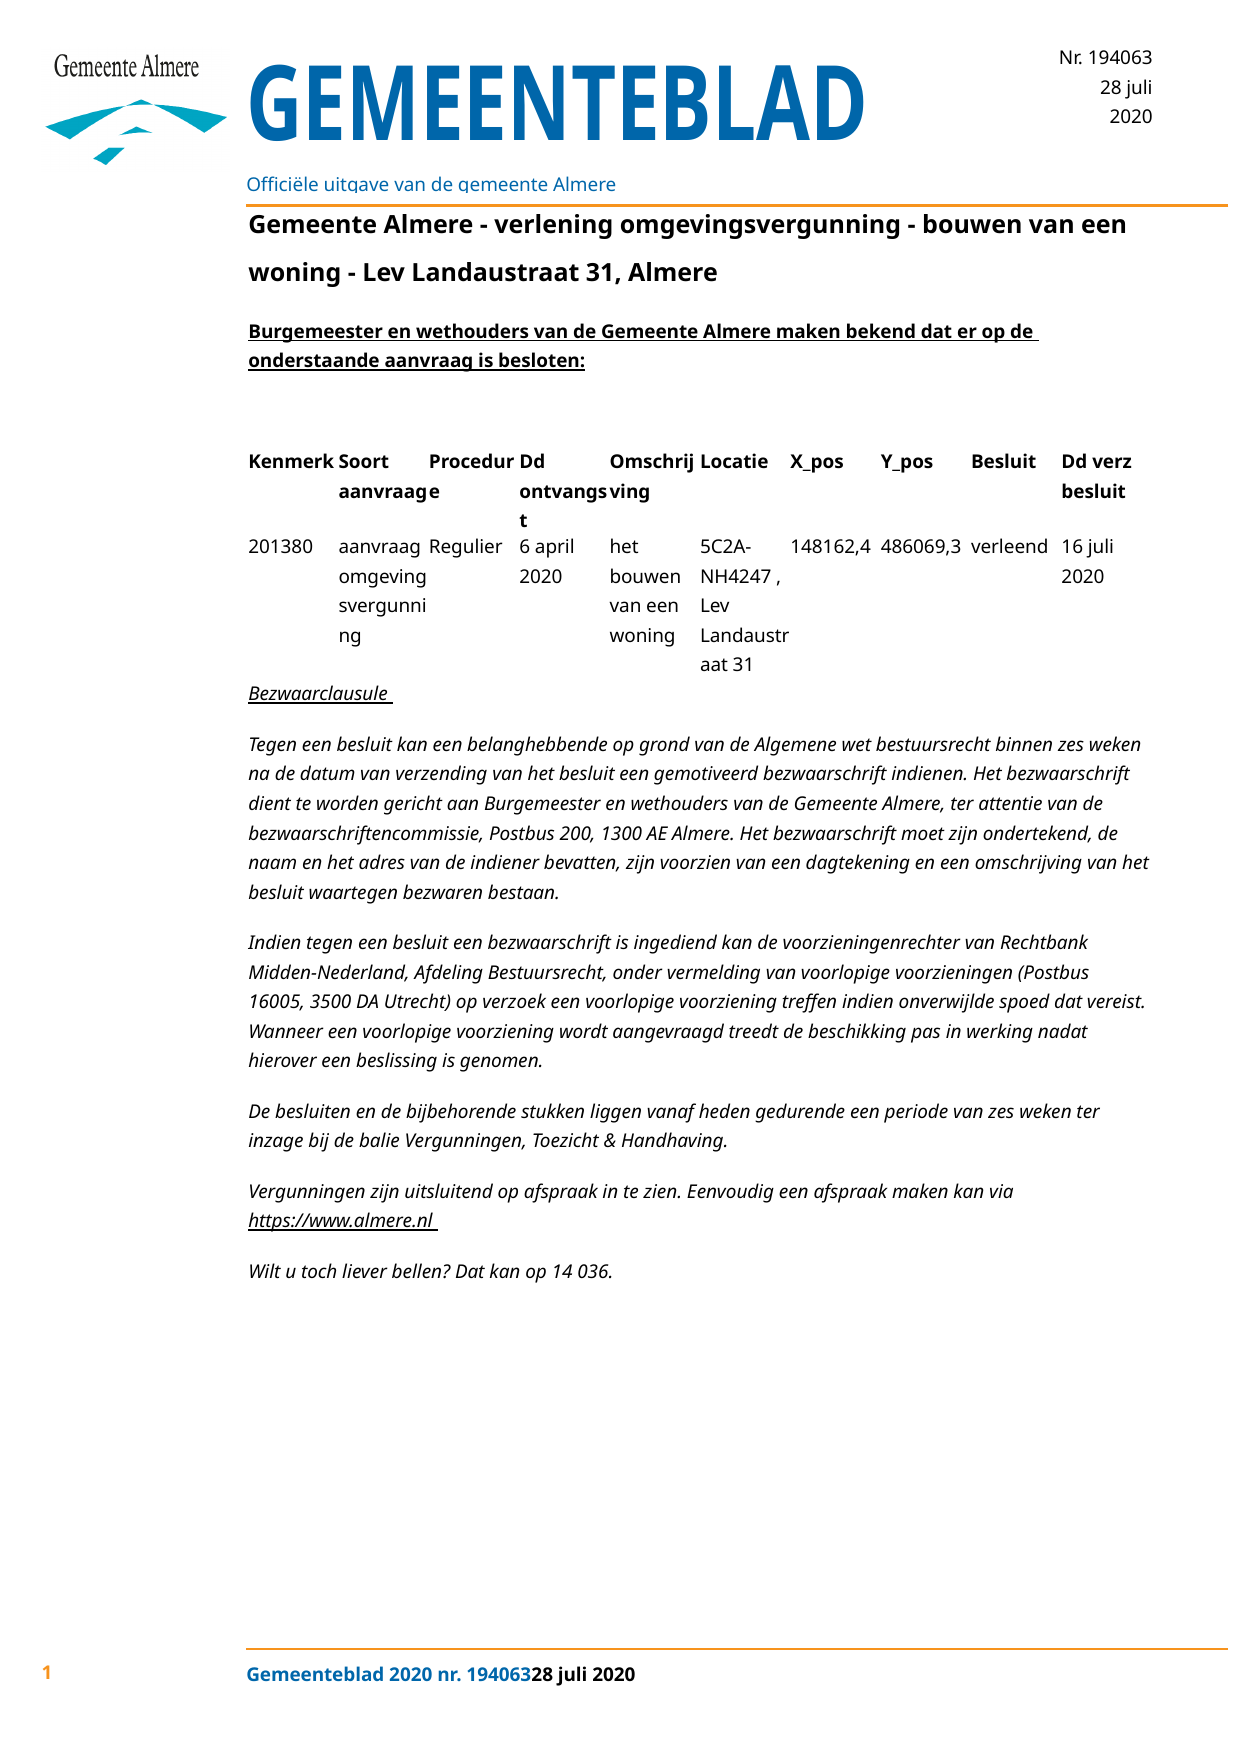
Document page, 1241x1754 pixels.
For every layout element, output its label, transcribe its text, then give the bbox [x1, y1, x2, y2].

table_header Dd ontvangst [519, 449, 609, 533]
table_header Dd verz besluit [1061, 449, 1152, 533]
text Tegen een besluit kan een belanghebbende op grond van de Algemene wet bestuursrecht binnen zes weken na de datum van verzending van het besluit een gemotiveerd bezwaarschrift indienen. Het bezwaarschrift dient te worden gericht aan Burgemeester en wethouders van de Gemeente Almere, ter attentie van de bezwaarschriftencommissie, Postbus 200, 1300 AE Almere. Het bezwaarschrift moet zijn ondertekend, de naam en het adres van de indiener bevatten, zijn voorzien van een dagtekening en een omschrijving van het besluit waartegen bezwaren bestaan. [248, 731, 1152, 905]
table_cell 6 april 2020 [519, 533, 609, 677]
text Gemeente Almere - verlening omgevingsvergunning - bouwen van een woning - Lev Landaustraat 31, Almere [248, 207, 1152, 288]
table_header X_pos [790, 449, 881, 533]
text Indien tegen een besluit een bezwaarschrift is ingediend kan de voorzieningenrechter van Rechtbank Midden-Nederland, Afdeling Bestuursrecht, onder vermelding van voorlopige voorzieningen (Postbus 16005, 3500 DA Utrecht) op verzoek een voorlopige voorziening treffen indien onverwijlde spoed dat vereist. Wanneer een voorlopige voorziening wordt aangevraagd treedt de beschikking pas in werking nadat hierover een beslissing is genomen. [248, 929, 1152, 1073]
table_header Soort aanvraag [338, 449, 429, 533]
table_header Procedure [429, 449, 519, 533]
table_header Y_pos [881, 449, 971, 533]
table_cell aanvraag omgevingsvergunning [338, 533, 429, 677]
text De besluiten en de bijbehorende stukken liggen vanaf heden gedurende een periode van zes weken ter inzage bij de balie Vergunningen, Toezicht & Handhaving. [248, 1098, 1152, 1153]
table_cell 16 juli 2020 [1061, 533, 1152, 677]
text Wilt u toch liever bellen? Dat kan op 14 036. [248, 1258, 1152, 1284]
text Vergunningen zijn uitsluitend op afspraak in te zien. Eenvoudig een afspraak maken kan via https://www.almere.nl [248, 1178, 1152, 1233]
table_header Locatie [700, 449, 790, 533]
table_cell 5C2A-NH4247 , Lev Landaustraat 31 [700, 533, 790, 677]
table_cell verleend [971, 533, 1061, 677]
text Burgemeester en wethouders van de Gemeente Almere maken bekend dat er op de onderstaande aanvraag is besloten: [248, 318, 1152, 373]
table_cell Regulier [429, 533, 519, 677]
table_cell het bouwen van een woning [609, 533, 700, 677]
table_header Omschrijving [609, 449, 700, 533]
table_cell 148162,4 [790, 533, 881, 677]
table_header Kenmerk [248, 449, 338, 533]
table_cell 486069,3 [881, 533, 971, 677]
table_header Besluit [971, 449, 1061, 533]
picture [41, 47, 231, 172]
text Bezwaarclausule [248, 681, 1152, 706]
table_cell 201380 [248, 533, 338, 677]
